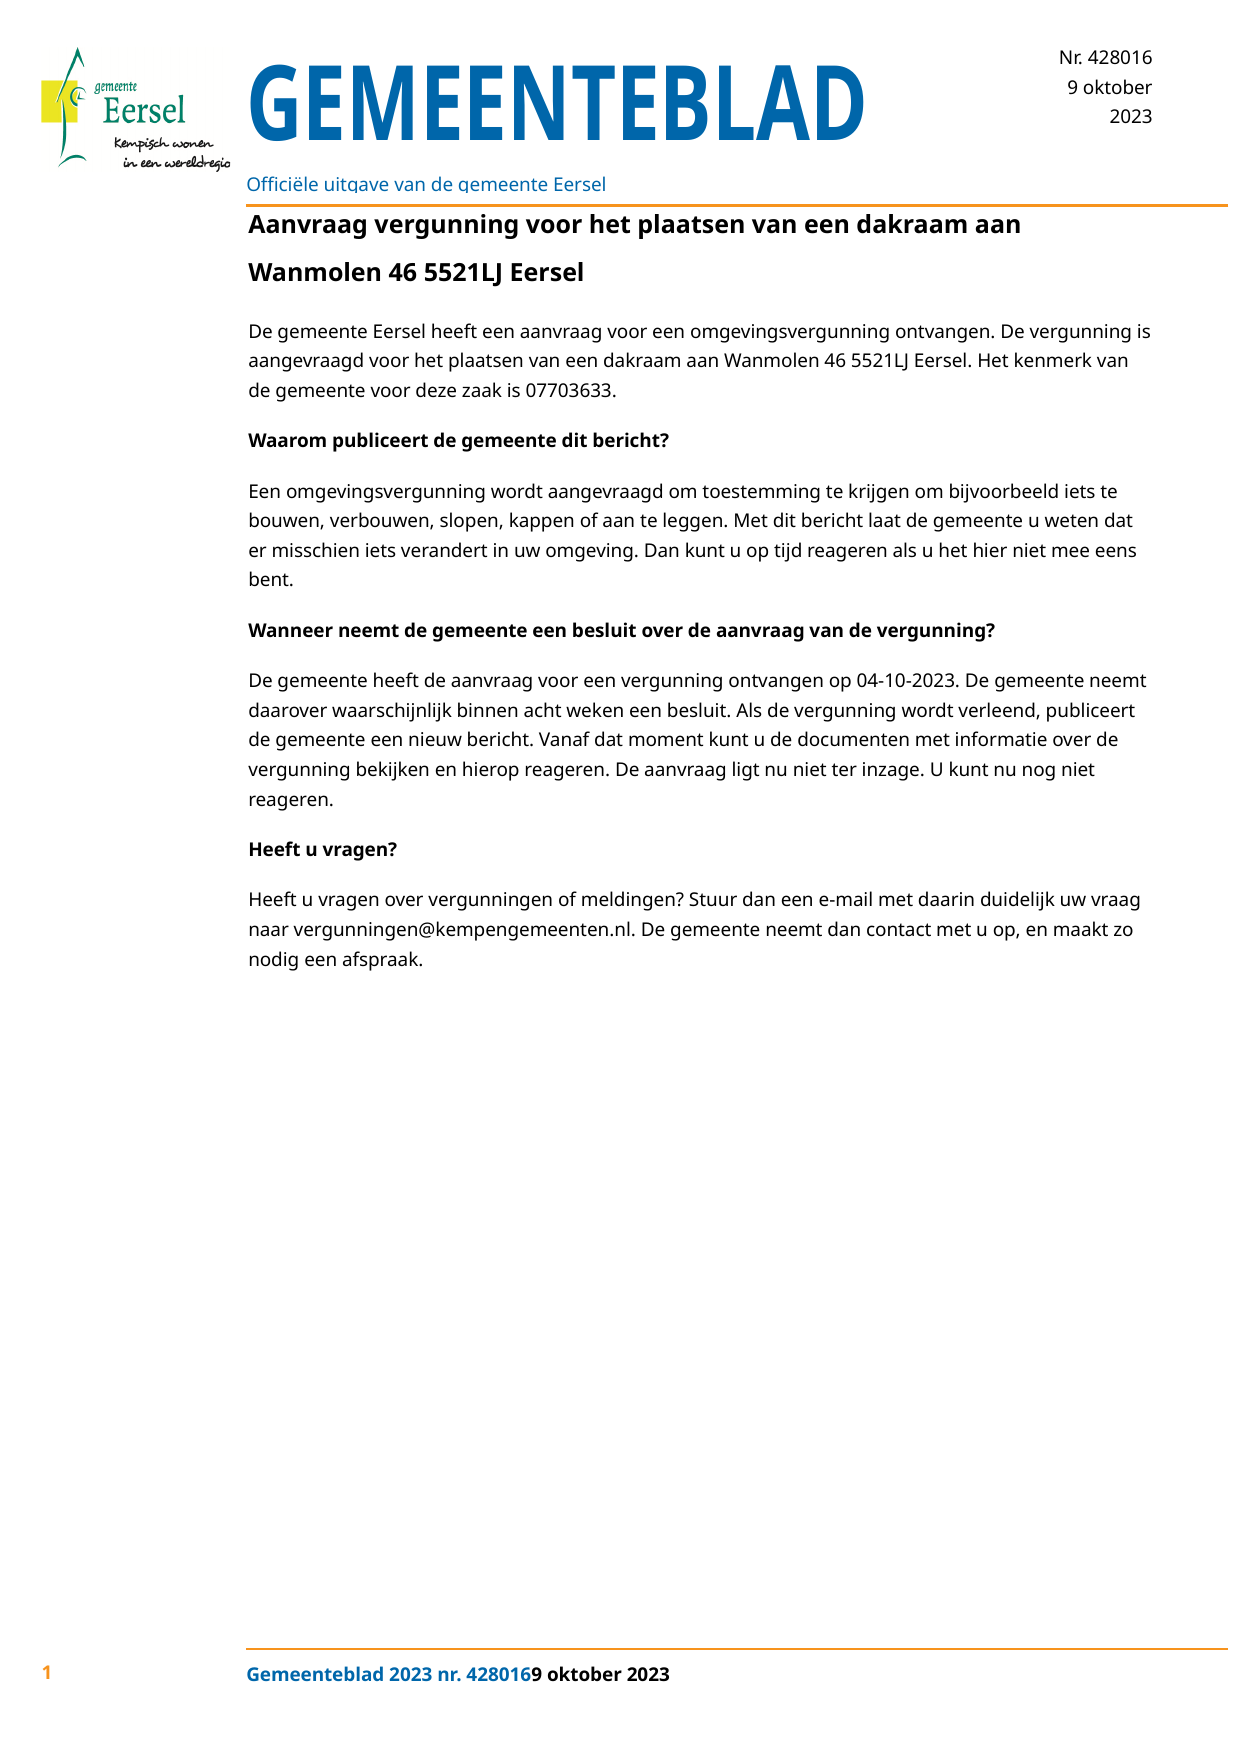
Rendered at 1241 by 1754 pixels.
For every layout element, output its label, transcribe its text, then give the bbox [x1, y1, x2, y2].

text Heeft u vragen? [248, 836, 1152, 862]
text Wanneer neemt de gemeente een besluit over de aanvraag van de vergunning? [248, 617, 1152, 643]
text Een omgevingsvergunning wordt aangevraagd om toestemming te krijgen om bijvoorbeeld iets te bouwen, verbouwen, slopen, kappen of aan te leggen. Met dit bericht laat de gemeente u weten dat er misschien iets verandert in uw omgeving. Dan kunt u op tijd reageren als u het hier niet mee eens bent. [248, 478, 1152, 592]
text De gemeente Eersel heeft een aanvraag voor een omgevingsvergunning ontvangen. De vergunning is aangevraagd voor het plaatsen van een dakraam aan Wanmolen 46 5521LJ Eersel. Het kenmerk van de gemeente voor deze zaak is 07703633. [248, 318, 1152, 403]
text Heeft u vragen over vergunningen of meldingen? Stuur dan een e-mail met daarin duidelijk uw vraag naar vergunningen@kempengemeenten.nl. De gemeente neemt dan contact met u op, en maakt zo nodig een afspraak. [248, 887, 1152, 972]
picture [41, 47, 231, 172]
text Aanvraag vergunning voor het plaatsen van een dakraam aan Wanmolen 46 5521LJ Eersel [248, 207, 1152, 288]
text De gemeente heeft de aanvraag voor een vergunning ontvangen op 04-10-2023. De gemeente neemt daarover waarschijnlijk binnen acht weken een besluit. Als de vergunning wordt verleend, publiceert de gemeente een nieuw bericht. Vanaf dat moment kunt u de documenten met informatie over de vergunning bekijken en hierop reageren. De aanvraag ligt nu niet ter inzage. U kunt nu nog niet reageren. [248, 667, 1152, 812]
text Waarom publiceert de gemeente dit bericht? [248, 427, 1152, 453]
